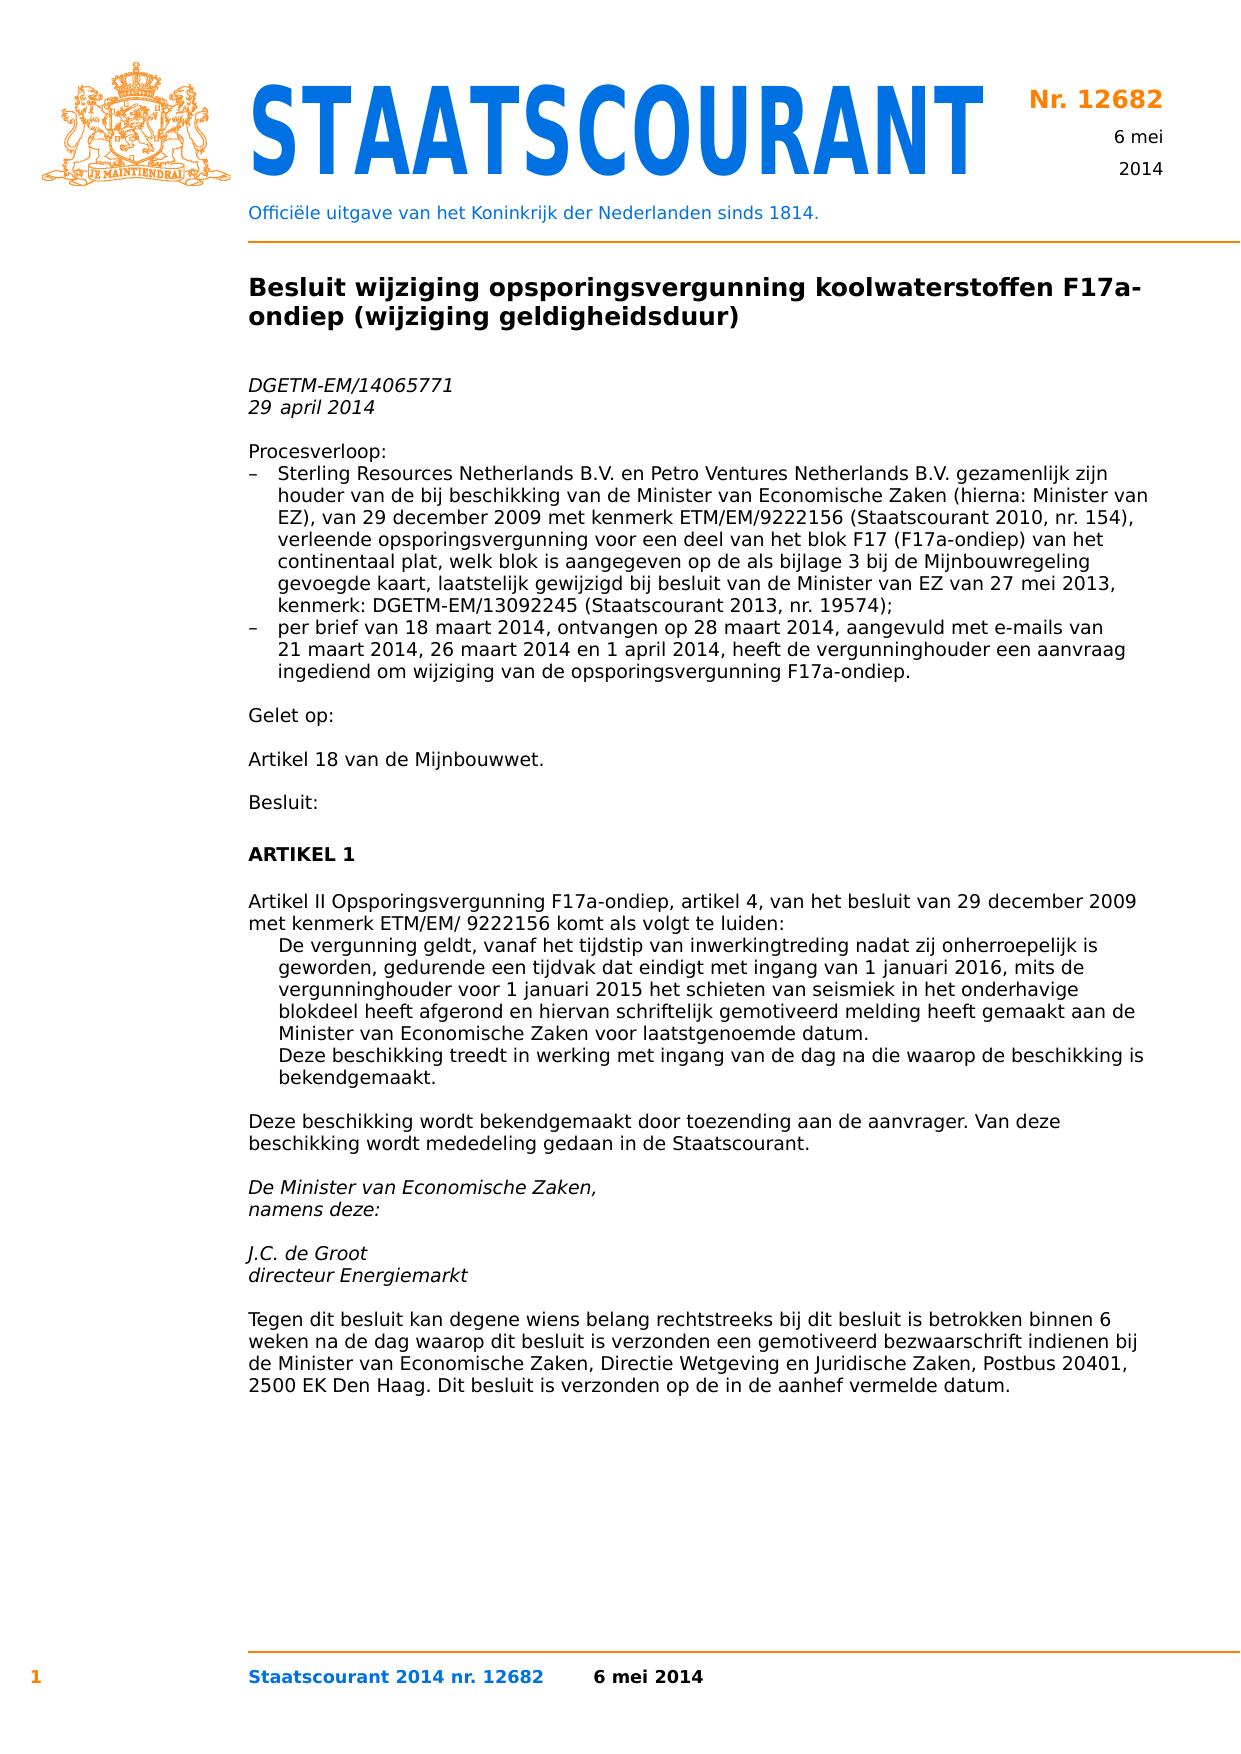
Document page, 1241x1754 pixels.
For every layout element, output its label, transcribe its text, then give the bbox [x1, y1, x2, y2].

text – Sterling Resources Netherlands B.V. en Petro Ventures Netherlands B.V. gezamenlijk zijn houder van de bij beschikking van de Minister van Economische Zaken (hierna: Minister van EZ), van 29 december 2009 met kenmerk ETM/EM/9222156 (Staatscourant 2010, nr. 154), verleende opsporingsvergunning voor een deel van het blok F17 (F17a-ondiep) van het continentaal plat, welk blok is aangegeven op de als bijlage 3 bij de Mijnbouwregeling gevoegde kaart, laatstelijk gewijzigd bij besluit van de Minister van EZ van 27 mei 2013, kenmerk: DGETM-EM/13092245 (Staatscourant 2013, nr. 19574); [248, 463, 1163, 617]
text De Minister van Economische Zaken, namens deze: J.C. de Groot directeur Energiemarkt [248, 1177, 1163, 1287]
text Gelet op: [248, 704, 1163, 727]
text Procesverloop: [248, 441, 1163, 463]
table_header [25, 62, 248, 241]
subtitle Besluit wijziging opsporingsvergunning koolwaterstoffen F17a-ondiep (wijziging geldigheidsduur) [248, 273, 1163, 331]
text Artikel 18 van de Mijnbouwwet. [248, 748, 1163, 770]
table_header Nr. 12682 [998, 62, 1240, 121]
text Artikel II Opsporingsvergunning F17a-ondiep, artikel 4, van het besluit van 29 december 2009 met kenmerk ETM/EM/ 9222156 komt als volgt te luiden: [248, 891, 1163, 935]
text DGETM-EM/14065771 [248, 375, 1163, 397]
text De vergunning geldt, vanaf het tijdstip van inwerkingtreding nadat zij onherroepelijk is geworden, gedurende een tijdvak dat eindigt met ingang van 1 januari 2016, mits de vergunninghouder voor 1 januari 2015 het schieten van seismiek in het onderhavige blokdeel heeft afgerond en hiervan schriftelijk gemotiveerd melding heeft gemaakt aan de Minister van Economische Zaken voor laatstgenoemde datum. [278, 935, 1163, 1045]
text Deze beschikking wordt bekendgemaakt door toezending aan de aanvrager. Van deze beschikking wordt mededeling gedaan in de Staatscourant. [248, 1111, 1163, 1155]
text 29 april 2014 [248, 397, 1163, 419]
table_cell 2014 [998, 153, 1240, 203]
table_cell Officiële uitgave van het Koninkrijk der Nederlanden sinds 1814. [248, 203, 1240, 241]
text Besluit: [248, 792, 1163, 814]
text – per brief van 18 maart 2014, ontvangen op 28 maart 2014, aangevuld met e-mails van 21 maart 2014, 26 maart 2014 en 1 april 2014, heeft de vergunninghouder een aanvraag ingediend om wijziging van de opsporingsvergunning F17a-ondiep. [248, 617, 1163, 683]
table_cell 6 mei [998, 121, 1240, 153]
table_header STAATSCOURANT [248, 62, 998, 203]
text Deze beschikking treedt in werking met ingang van de dag na die waarop de beschikking is bekendgemaakt. [278, 1045, 1163, 1089]
text Tegen dit besluit kan degene wiens belang rechtstreeks bij dit besluit is betrokken binnen 6 weken na de dag waarop dit besluit is verzonden een gemotiveerd bezwaarschrift indienen bij de Minister van Economische Zaken, Directie Wetgeving en Juridische Zaken, Postbus 20401, 2500 EK Den Haag. Dit besluit is verzonden op de in de aanhef vermelde datum. [248, 1308, 1163, 1396]
picture [41, 62, 231, 186]
subtitle ARTIKEL 1 [248, 844, 1163, 866]
